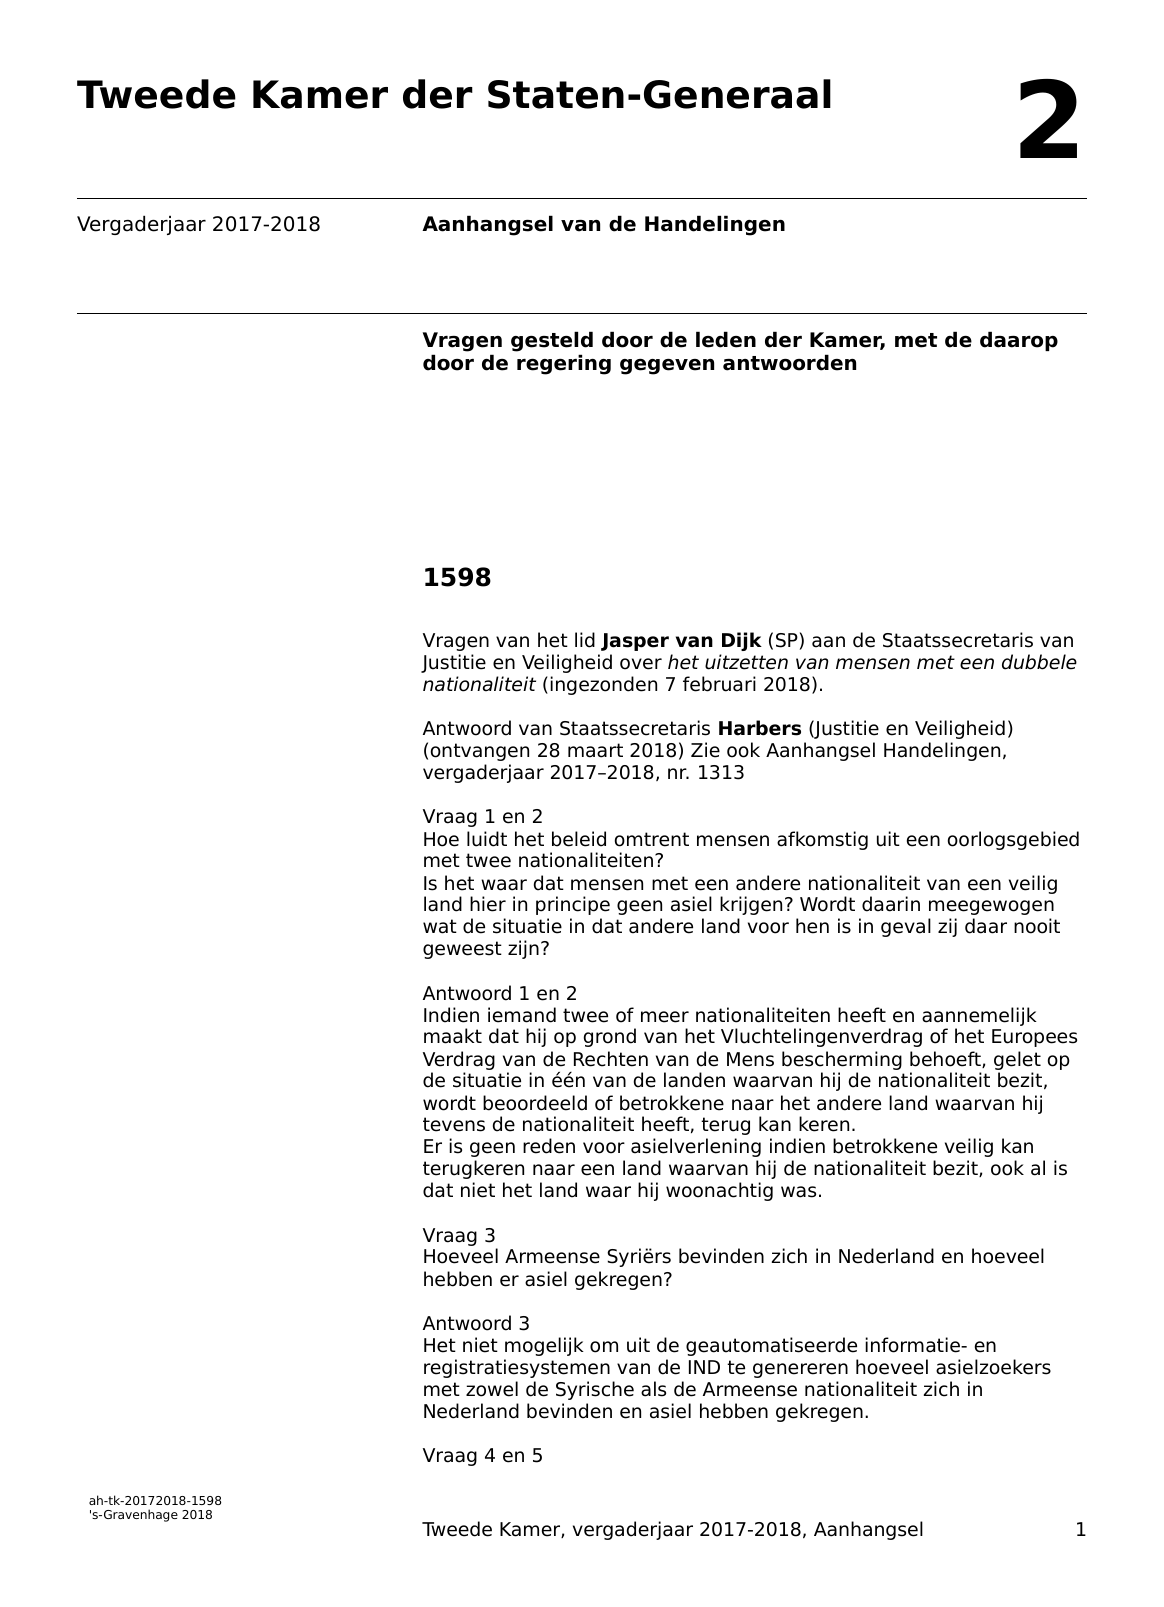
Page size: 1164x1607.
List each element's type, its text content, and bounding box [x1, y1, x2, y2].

text Indien iemand twee of meer nationaliteiten heeft en aannemelijk maakt dat hij op grond van het Vluchtelingenverdrag of het Europees Verdrag van de Rechten van de Mens bescherming behoeft, gelet op de situatie in één van de landen waarvan hij de nationaliteit bezit, wordt beoordeeld of betrokkene naar het andere land waarvan hij tevens de nationaliteit heeft, terug kan keren. [422, 1004, 1087, 1136]
table_cell Vragen gesteld door de leden der Kamer, met de daarop door de regering gegeven antwoorden [422, 314, 1087, 375]
text Antwoord 3 [422, 1313, 1087, 1334]
table_cell Aanhangsel van de Handelingen [422, 199, 1087, 313]
text Is het waar dat mensen met een andere nationaliteit van een veilig land hier in principe geen asiel krijgen? Wordt daarin meegewogen wat de situatie in dat andere land voor hen is in geval zij daar nooit geweest zijn? [422, 872, 1087, 960]
text ah-tk-20172018-1598 [88, 1494, 323, 1508]
text Er is geen reden voor asielverlening indien betrokkene veilig kan terugkeren naar een land waarvan hij de nationaliteit bezit, ook al is dat niet het land waar hij woonachtig was. [422, 1136, 1087, 1202]
text Vraag 1 en 2 [422, 806, 1087, 828]
text Hoeveel Armeense Syriërs bevinden zich in Nederland en hoeveel hebben er asiel gekregen? [422, 1246, 1087, 1290]
text Antwoord 1 en 2 [422, 982, 1087, 1004]
text Antwoord van Staatssecretaris Harbers (Justitie en Veiligheid) (ontvangen 28 maart 2018) Zie ook Aanhangsel Handelingen, vergaderjaar 2017–2018, nr. 1313 [422, 718, 1087, 784]
table_cell Vergaderjaar 2017-2018 [77, 199, 422, 313]
table_header 2 [886, 59, 1087, 198]
text Het niet mogelijk om uit de geautomatiseerde informatie- en registratiesystemen van de IND te genereren hoeveel asielzoekers met zowel de Syrische als de Armeense nationaliteit zich in Nederland bevinden en asiel hebben gekregen. [422, 1334, 1087, 1422]
text Vraag 3 [422, 1224, 1087, 1246]
text 1598 [422, 563, 1087, 592]
text Vragen van het lid Jasper van Dijk (SP) aan de Staatssecretaris van Justitie en Veiligheid over het uitzetten van mensen met een dubbele nationaliteit (ingezonden 7 februari 2018). [422, 630, 1087, 696]
text 's-Gravenhage 2018 [88, 1508, 323, 1522]
text Vraag 4 en 5 [422, 1445, 1087, 1467]
table_cell [77, 314, 422, 375]
table_header Tweede Kamer der Staten-Generaal [77, 59, 886, 198]
text Hoe luidt het beleid omtrent mensen afkomstig uit een oorlogsgebied met twee nationaliteiten? [422, 828, 1087, 872]
